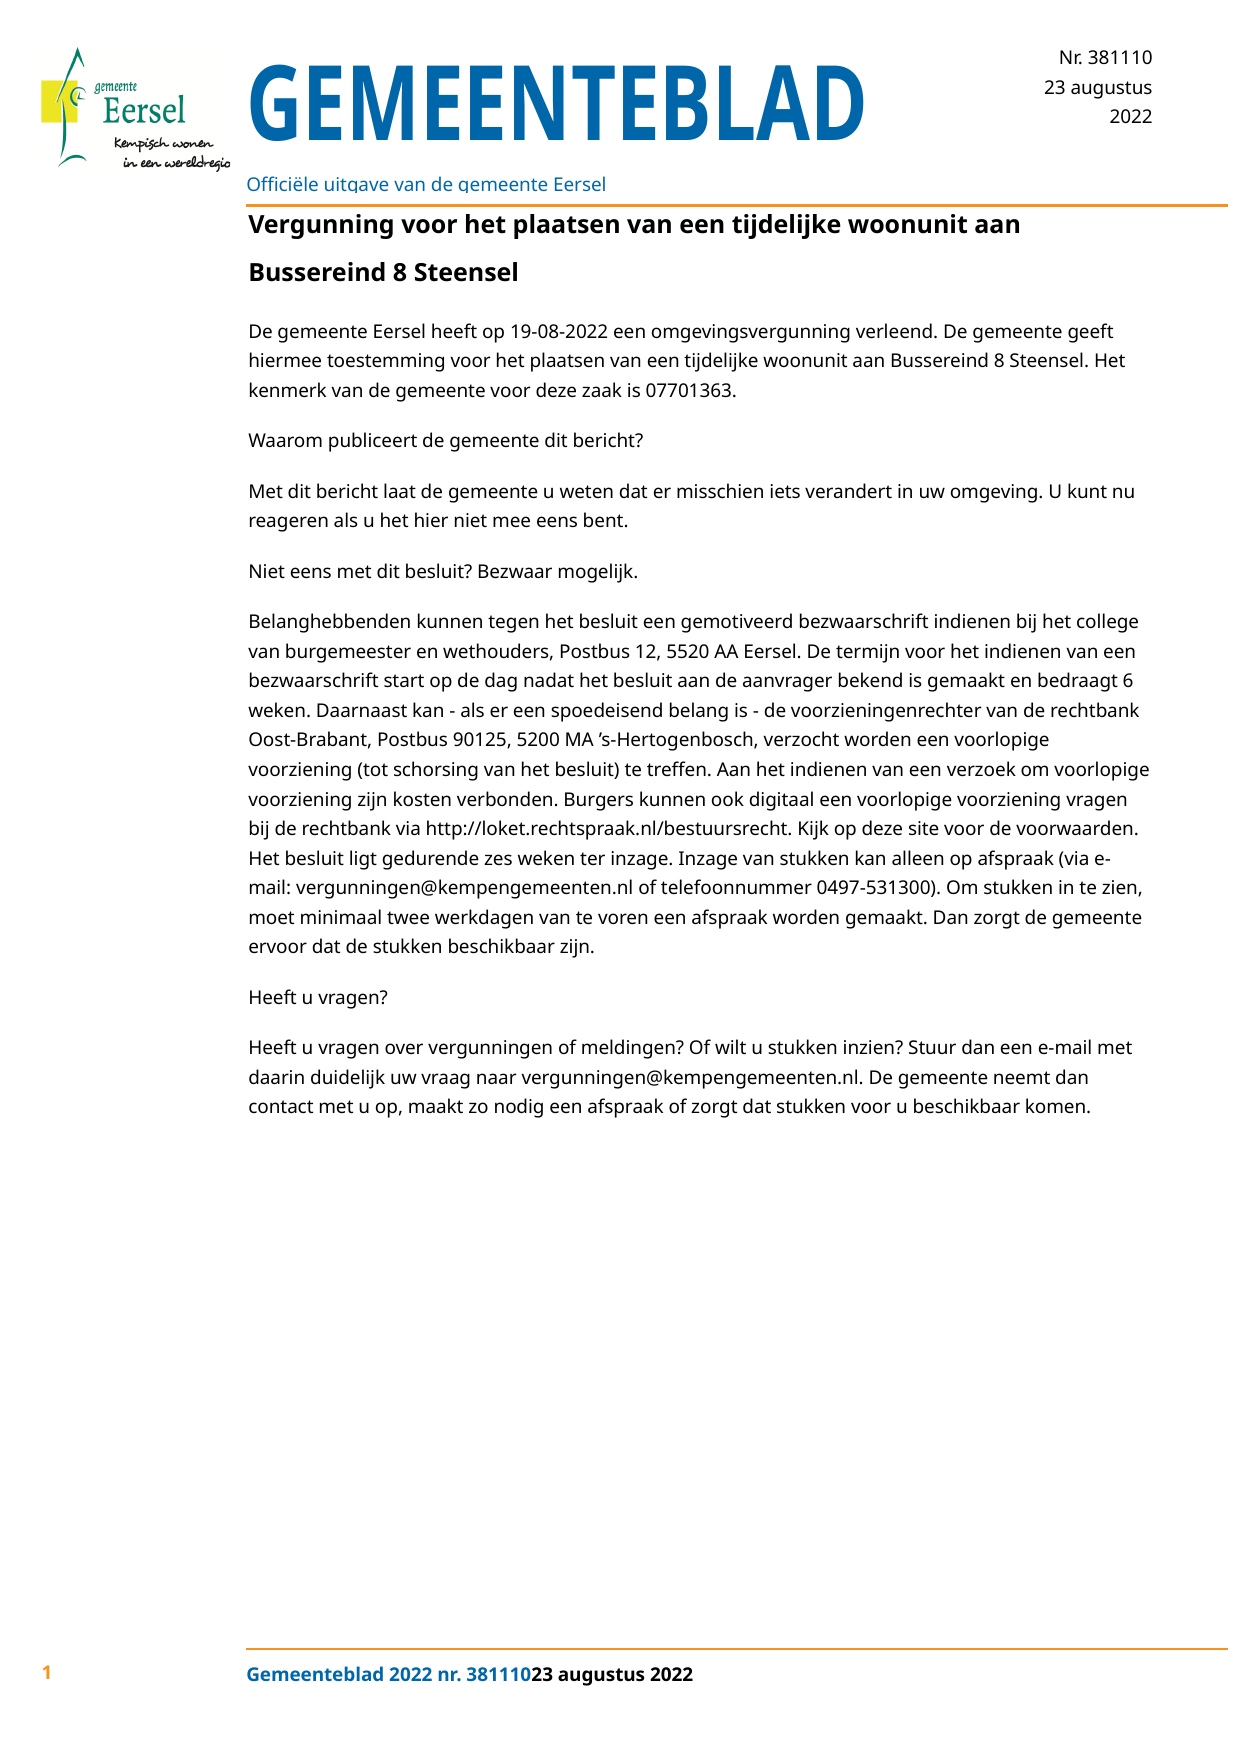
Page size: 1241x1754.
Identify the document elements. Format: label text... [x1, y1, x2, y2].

text Heeft u vragen? [248, 984, 1152, 1010]
text Vergunning voor het plaatsen van een tijdelijke woonunit aan Bussereind 8 Steensel [248, 207, 1152, 288]
picture [41, 47, 231, 172]
text De gemeente Eersel heeft op 19-08-2022 een omgevingsvergunning verleend. De gemeente geeft hiermee toestemming voor het plaatsen van een tijdelijke woonunit aan Bussereind 8 Steensel. Het kenmerk van de gemeente voor deze zaak is 07701363. [248, 318, 1152, 403]
text Heeft u vragen over vergunningen of meldingen? Of wilt u stukken inzien? Stuur dan een e-mail met daarin duidelijk uw vraag naar vergunningen@kempengemeenten.nl. De gemeente neemt dan contact met u op, maakt zo nodig een afspraak of zorgt dat stukken voor u beschikbaar komen. [248, 1034, 1152, 1119]
text Waarom publiceert de gemeente dit bericht? [248, 427, 1152, 453]
text Belanghebbenden kunnen tegen het besluit een gemotiveerd bezwaarschrift indienen bij het college van burgemeester en wethouders, Postbus 12, 5520 AA Eersel. De termijn voor het indienen van een bezwaarschrift start op de dag nadat het besluit aan de aanvrager bekend is gemaakt en bedraagt 6 weken. Daarnaast kan - als er een spoedeisend belang is - de voorzieningenrechter van de rechtbank Oost-Brabant, Postbus 90125, 5200 MA ’s-Hertogenbosch, verzocht worden een voorlopige voorziening (tot schorsing van het besluit) te treffen. Aan het indienen van een verzoek om voorlopige voorziening zijn kosten verbonden. Burgers kunnen ook digitaal een voorlopige voorziening vragen bij de rechtbank via http://loket.rechtspraak.nl/bestuursrecht. Kijk op deze site voor de voorwaarden. Het besluit ligt gedurende zes weken ter inzage. Inzage van stukken kan alleen op afspraak (via e-mail: vergunningen@kempengemeenten.nl of telefoonnummer 0497-531300). Om stukken in te zien, moet minimaal twee werkdagen van te voren een afspraak worden gemaakt. Dan zorgt de gemeente ervoor dat de stukken beschikbaar zijn. [248, 608, 1152, 959]
text Met dit bericht laat de gemeente u weten dat er misschien iets verandert in uw omgeving. U kunt nu reageren als u het hier niet mee eens bent. [248, 478, 1152, 533]
text Niet eens met dit besluit? Bezwaar mogelijk. [248, 558, 1152, 584]
